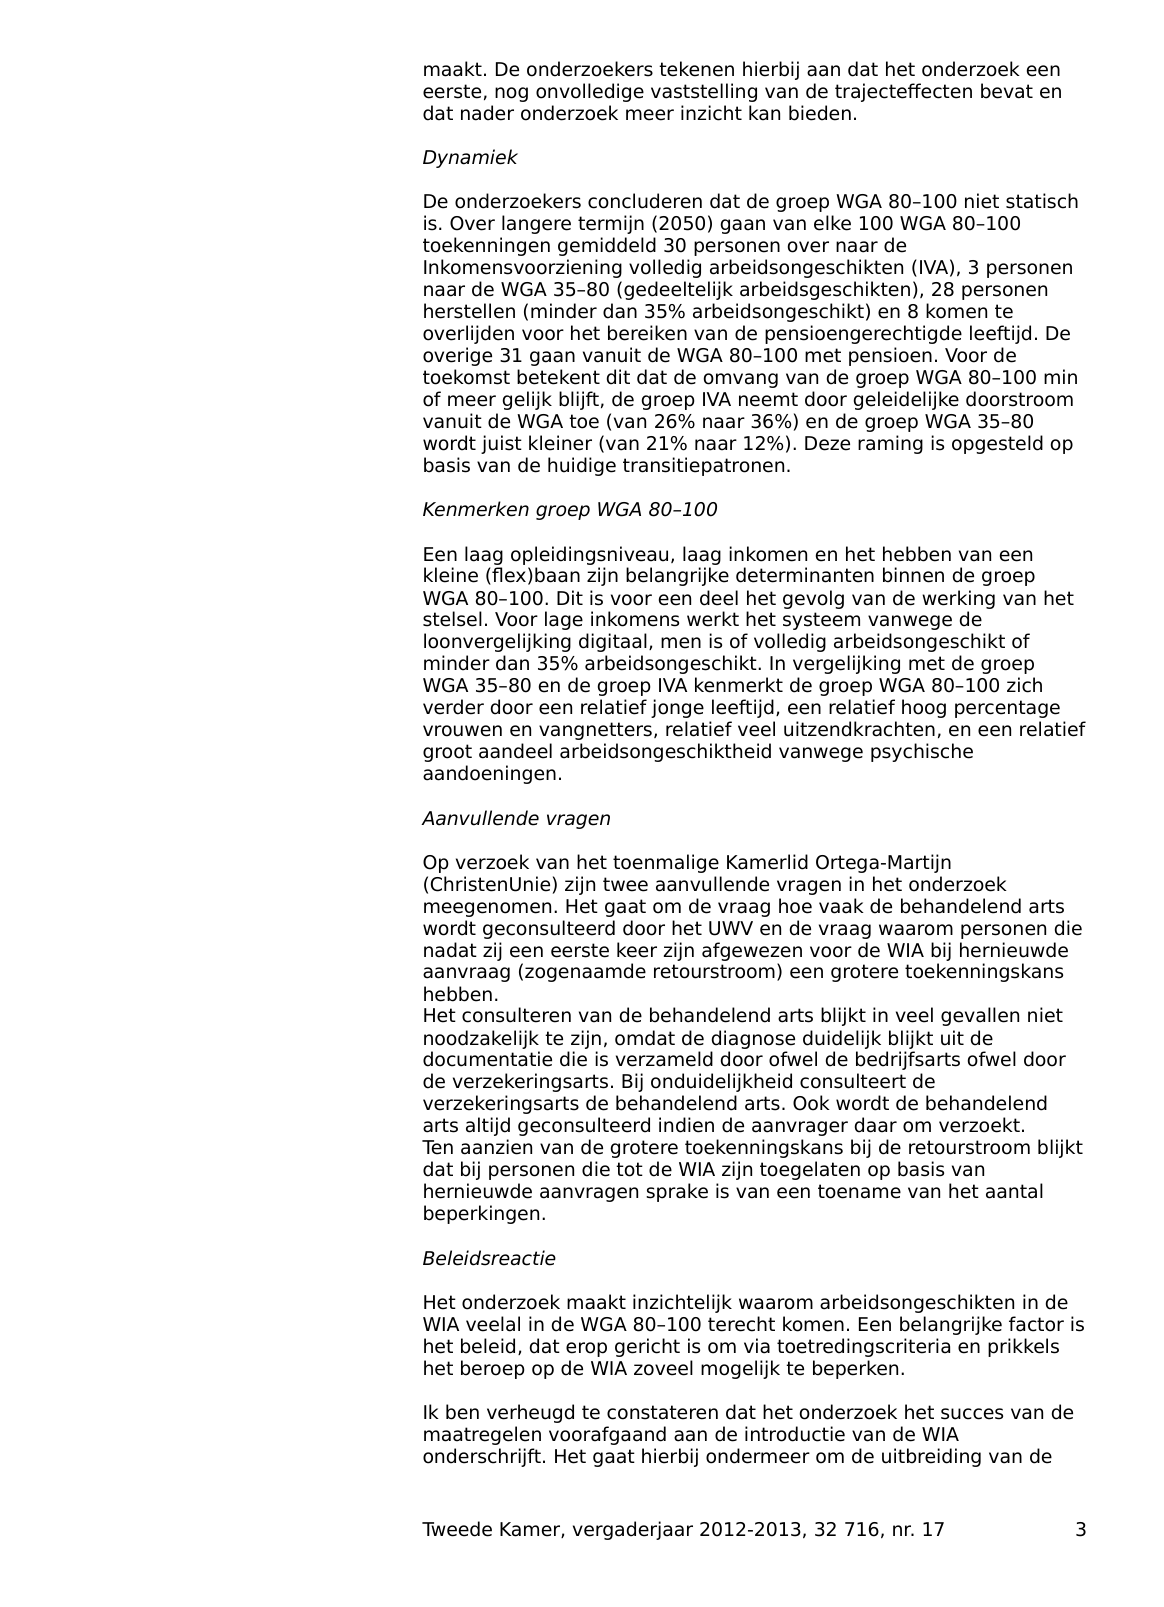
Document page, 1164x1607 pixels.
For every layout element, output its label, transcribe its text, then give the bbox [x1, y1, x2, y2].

text Een laag opleidingsniveau, laag inkomen en het hebben van een kleine (flex)baan zijn belangrijke determinanten binnen de groep WGA 80–100. Dit is voor een deel het gevolg van de werking van het stelsel. Voor lage inkomens werkt het systeem vanwege de loonvergelijking digitaal, men is of volledig arbeidsongeschikt of minder dan 35% arbeidsongeschikt. In vergelijking met de groep WGA 35–80 en de groep IVA kenmerkt de groep WGA 80–100 zich verder door een relatief jonge leeftijd, een relatief hoog percentage vrouwen en vangnetters, relatief veel uitzendkrachten, en een relatief groot aandeel arbeidsongeschiktheid vanwege psychische aandoeningen. [422, 543, 1087, 785]
text Op verzoek van het toenmalige Kamerlid Ortega-Martijn (ChristenUnie) zijn twee aanvullende vragen in het onderzoek meegenomen. Het gaat om de vraag hoe vaak de behandelend arts wordt geconsulteerd door het UWV en de vraag waarom personen die nadat zij een eerste keer zijn afgewezen voor de WIA bij hernieuwde aanvraag (zogenaamde retourstroom) een grotere toekenningskans hebben. [422, 852, 1087, 1005]
text maakt. De onderzoekers tekenen hierbij aan dat het onderzoek een eerste, nog onvolledige vaststelling van de trajecteffecten bevat en dat nader onderzoek meer inzicht kan bieden. [422, 59, 1087, 125]
text Ik ben verheugd te constateren dat het onderzoek het succes van de maatregelen voorafgaand aan de introductie van de WIA onderschrijft. Het gaat hierbij ondermeer om de uitbreiding van de [422, 1402, 1087, 1468]
subtitle Kenmerken groep WGA 80–100 [422, 499, 1087, 521]
text De onderzoekers concluderen dat de groep WGA 80–100 niet statisch is. Over langere termijn (2050) gaan van elke 100 WGA 80–100 toekenningen gemiddeld 30 personen over naar de Inkomensvoorziening volledig arbeidsongeschikten (IVA), 3 personen naar de WGA 35–80 (gedeeltelijk arbeidsgeschikten), 28 personen herstellen (minder dan 35% arbeidsongeschikt) en 8 komen te overlijden voor het bereiken van de pensioengerechtigde leeftijd. De overige 31 gaan vanuit de WGA 80–100 met pensioen. Voor de toekomst betekent dit dat de omvang van de groep WGA 80–100 min of meer gelijk blijft, de groep IVA neemt door geleidelijke doorstroom vanuit de WGA toe (van 26% naar 36%) en de groep WGA 35–80 wordt juist kleiner (van 21% naar 12%). Deze raming is opgesteld op basis van de huidige transitiepatronen. [422, 191, 1087, 477]
text Het onderzoek maakt inzichtelijk waarom arbeidsongeschikten in de WIA veelal in de WGA 80–100 terecht komen. Een belangrijke factor is het beleid, dat erop gericht is om via toetredingscriteria en prikkels het beroep op de WIA zoveel mogelijk te beperken. [422, 1292, 1087, 1379]
text Ten aanzien van de grotere toekenningskans bij de retourstroom blijkt dat bij personen die tot de WIA zijn toegelaten op basis van hernieuwde aanvragen sprake is van een toename van het aantal beperkingen. [422, 1137, 1087, 1225]
text Het consulteren van de behandelend arts blijkt in veel gevallen niet noodzakelijk te zijn, omdat de diagnose duidelijk blijkt uit de documentatie die is verzameld door ofwel de bedrijfsarts ofwel door de verzekeringsarts. Bij onduidelijkheid consulteert de verzekeringsarts de behandelend arts. Ook wordt de behandelend arts altijd geconsulteerd indien de aanvrager daar om verzoekt. [422, 1005, 1087, 1137]
subtitle Beleidsreactie [422, 1247, 1087, 1269]
subtitle Dynamiek [422, 147, 1087, 169]
subtitle Aanvullende vragen [422, 807, 1087, 829]
